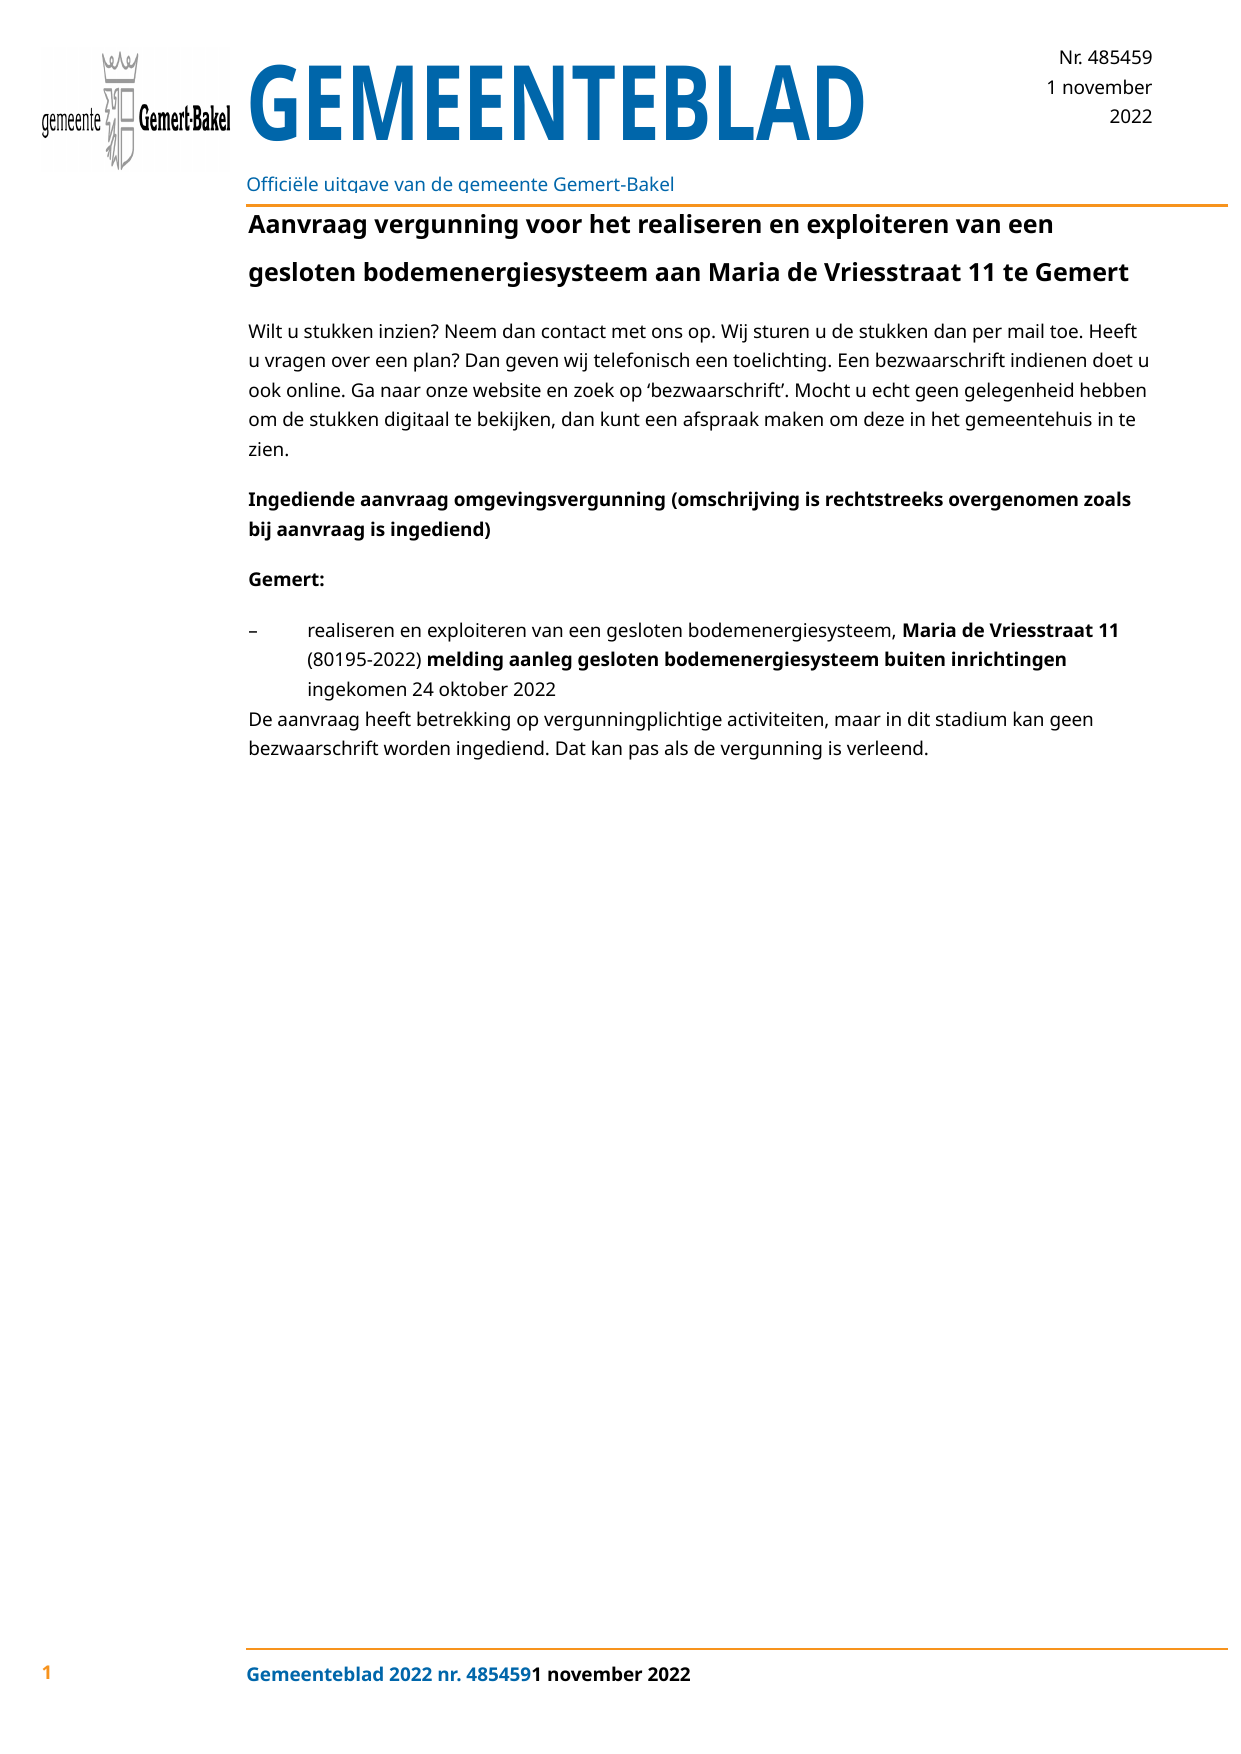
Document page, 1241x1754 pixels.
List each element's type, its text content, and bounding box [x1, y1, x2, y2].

list realiseren en exploiteren van een gesloten bodemenergiesysteem, Maria de Vriesstraat 11 (80195-2022) melding aanleg gesloten bodemenergiesysteem buiten inrichtingen ingekomen 24 oktober 2022 [248, 617, 1152, 702]
text Gemert: [248, 567, 1152, 592]
text Ingediende aanvraag omgevingsvergunning (omschrijving is rechtstreeks overgenomen zoals bij aanvraag is ingediend) [248, 487, 1152, 542]
text De aanvraag heeft betrekking op vergunningplichtige activiteiten, maar in dit stadium kan geen bezwaarschrift worden ingediend. Dat kan pas als de vergunning is verleend. [248, 706, 1152, 761]
text Wilt u stukken inzien? Neem dan contact met ons op. Wij sturen u de stukken dan per mail toe. Heeft u vragen over een plan? Dan geven wij telefonisch een toelichting. Een bezwaarschrift indienen doet u ook online. Ga naar onze website en zoek op ‘bezwaarschrift’. Mocht u echt geen gelegenheid hebben om de stukken digitaal te bekijken, dan kunt een afspraak maken om deze in het gemeentehuis in te zien. [248, 318, 1152, 462]
picture [41, 47, 231, 172]
text Aanvraag vergunning voor het realiseren en exploiteren van een gesloten bodemenergiesysteem aan Maria de Vriesstraat 11 te Gemert [248, 207, 1152, 288]
